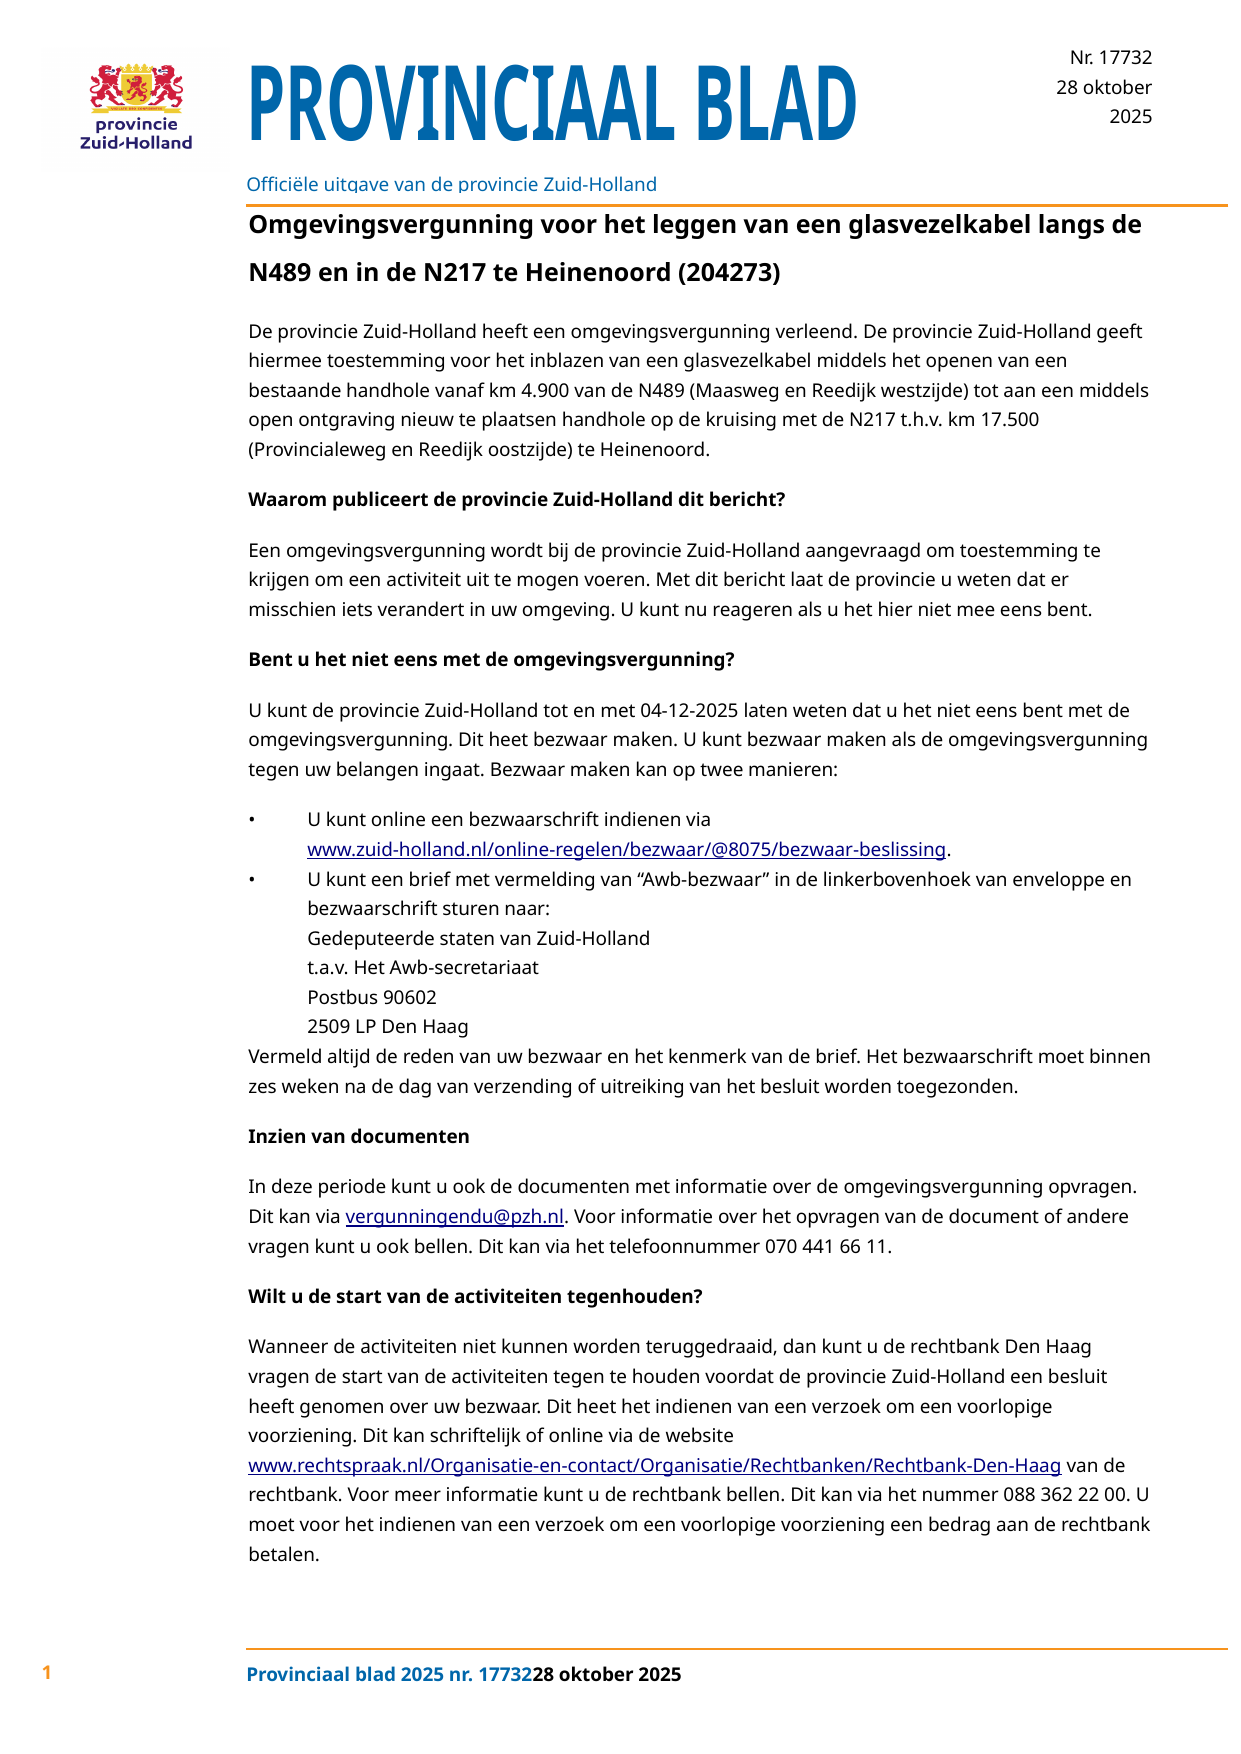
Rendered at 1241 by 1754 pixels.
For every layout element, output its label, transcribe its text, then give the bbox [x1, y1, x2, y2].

list U kunt een brief met vermelding van “Awb-bezwaar” in de linkerbovenhoek van enveloppe en bezwaarschrift sturen naar: [248, 866, 1152, 921]
text Een omgevingsvergunning wordt bij de provincie Zuid-Holland aangevraagd om toestemming te krijgen om een activiteit uit te mogen voeren. Met dit bericht laat de provincie u weten dat er misschien iets verandert in uw omgeving. U kunt nu reageren als u het hier niet mee eens bent. [248, 537, 1152, 622]
text Inzien van documenten [248, 1123, 1152, 1149]
text In deze periode kunt u ook de documenten met informatie over de omgevingsvergunning opvragen. Dit kan via vergunningendu@pzh.nl. Voor informatie over het opvragen van de document of andere vragen kunt u ook bellen. Dit kan via het telefoonnummer 070 441 66 11. [248, 1174, 1152, 1259]
picture [41, 47, 231, 172]
text Waarom publiceert de provincie Zuid-Holland dit bericht? [248, 487, 1152, 512]
text U kunt de provincie Zuid-Holland tot en met 04-12-2025 laten weten dat u het niet eens bent met de omgevingsvergunning. Dit heet bezwaar maken. U kunt bezwaar maken als de omgevingsvergunning tegen uw belangen ingaat. Bezwaar maken kan op twee manieren: [248, 697, 1152, 782]
text Omgevingsvergunning voor het leggen van een glasvezelkabel langs de N489 en in de N217 te Heinenoord (204273) [248, 207, 1152, 288]
list t.a.v. Het Awb-secretariaat [248, 954, 1152, 980]
text Bent u het niet eens met de omgevingsvergunning? [248, 647, 1152, 672]
text Wilt u de start van de activiteiten tegenhouden? [248, 1283, 1152, 1309]
list U kunt online een bezwaarschrift indienen via www.zuid-holland.nl/online-regelen/bezwaar/@8075/bezwaar-beslissing. [248, 807, 1152, 862]
text Vermeld altijd de reden van uw bezwaar en het kenmerk van de brief. Het bezwaarschrift moet binnen zes weken na de dag van verzending of uitreiking van het besluit worden toegezonden. [248, 1043, 1152, 1099]
list Gedeputeerde staten van Zuid-Holland [248, 925, 1152, 951]
text De provincie Zuid-Holland heeft een omgevingsvergunning verleend. De provincie Zuid-Holland geeft hiermee toestemming voor het inblazen van een glasvezelkabel middels het openen van een bestaande handhole vanaf km 4.900 van de N489 (Maasweg en Reedijk westzijde) tot aan een middels open ontgraving nieuw te plaatsen handhole op de kruising met de N217 t.h.v. km 17.500 (Provincialeweg en Reedijk oostzijde) te Heinenoord. [248, 318, 1152, 462]
text Wanneer de activiteiten niet kunnen worden teruggedraaid, dan kunt u de rechtbank Den Haag vragen de start van de activiteiten tegen te houden voordat de provincie Zuid-Holland een besluit heeft genomen over uw bezwaar. Dit heet het indienen van een verzoek om een voorlopige voorziening. Dit kan schriftelijk of online via de website www.rechtspraak.nl/Organisatie-en-contact/Organisatie/Rechtbanken/Rechtbank-Den-Haag van de rechtbank. Voor meer informatie kunt u de rechtbank bellen. Dit kan via het nummer 088 362 22 00. U moet voor het indienen van een verzoek om een voorlopige voorziening een bedrag aan de rechtbank betalen. [248, 1334, 1152, 1567]
list 2509 LP Den Haag [248, 1014, 1152, 1039]
list Postbus 90602 [248, 984, 1152, 1010]
